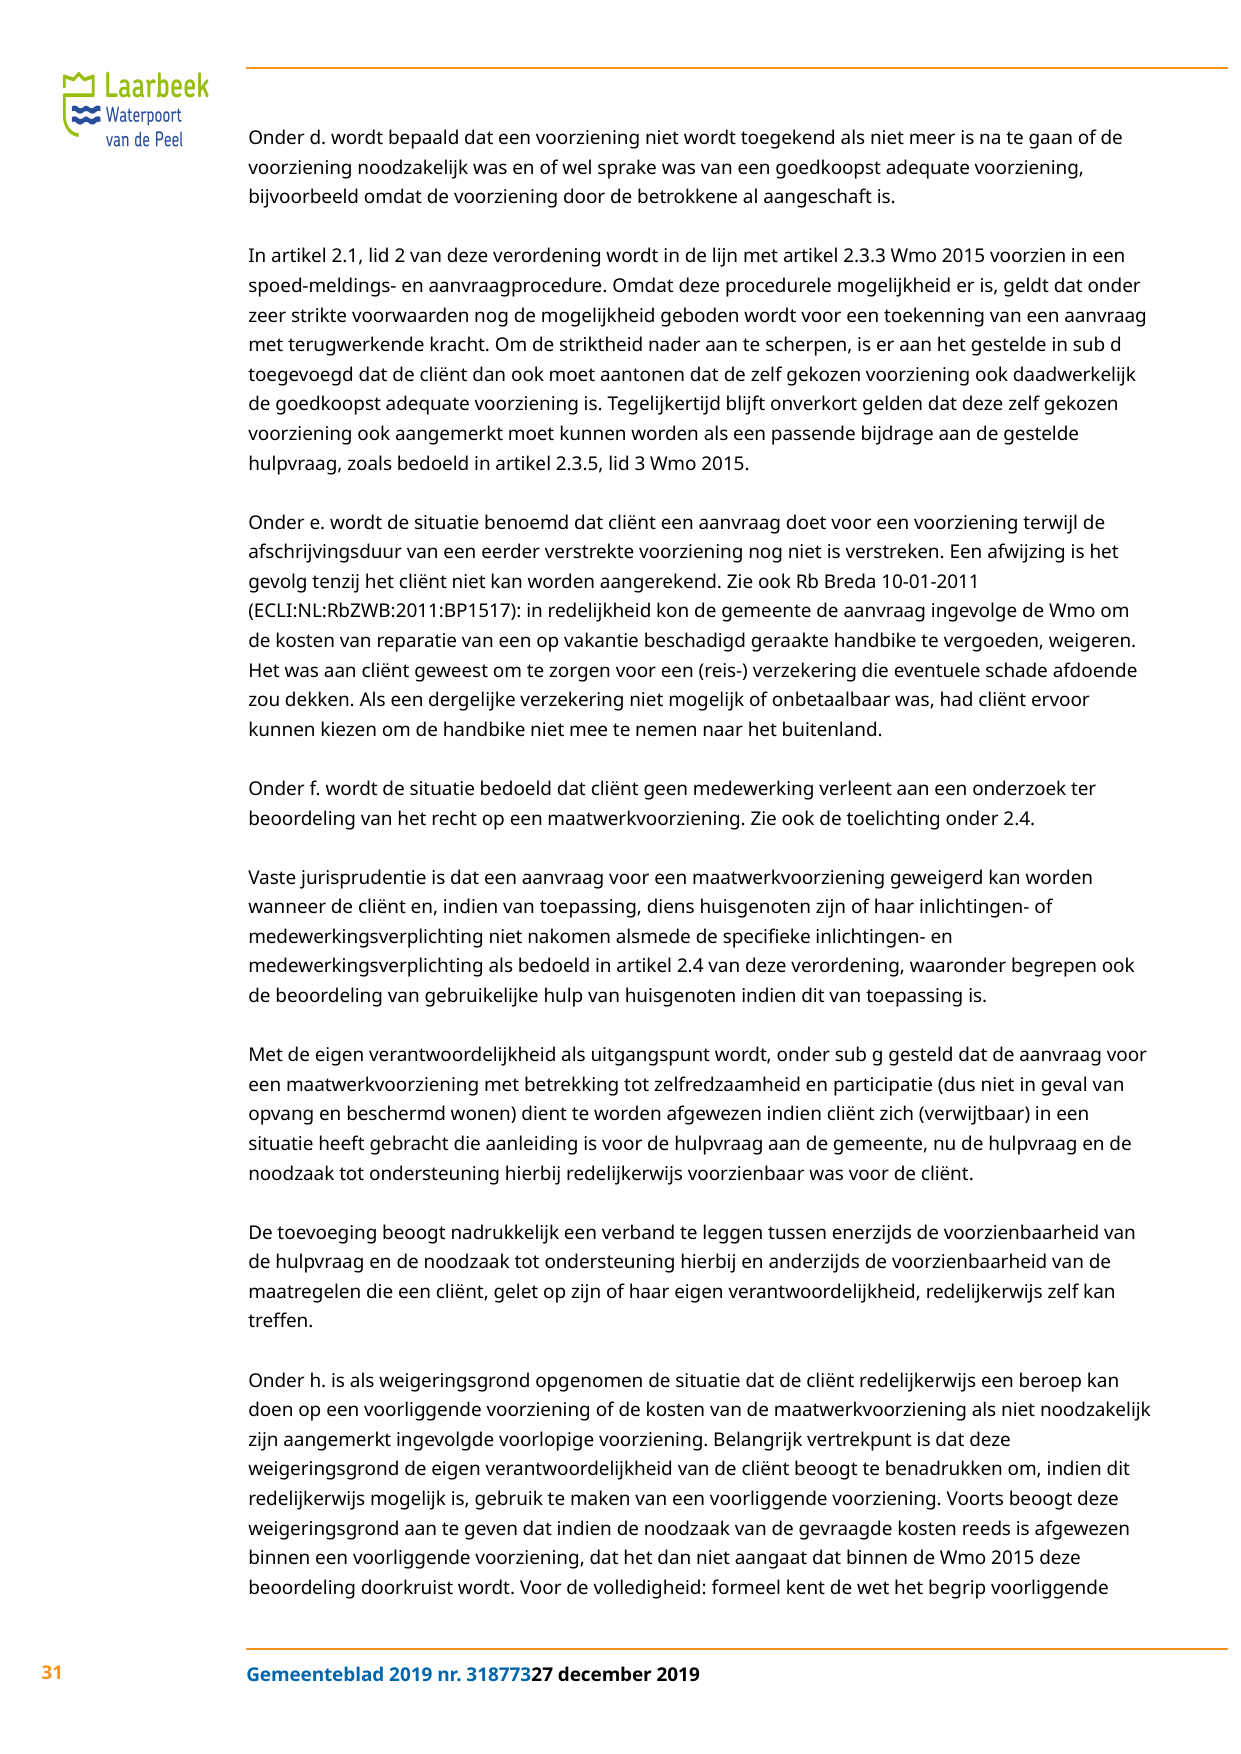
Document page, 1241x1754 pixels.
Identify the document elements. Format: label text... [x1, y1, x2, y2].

picture [41, 47, 231, 172]
text In artikel 2.1, lid 2 van deze verordening wordt in de lijn met artikel 2.3.3 Wmo 2015 voorzien in een spoed-meldings- en aanvraagprocedure. Omdat deze procedurele mogelijkheid er is, geldt dat onder zeer strikte voorwaarden nog de mogelijkheid geboden wordt voor een toekenning van een aanvraag met terugwerkende kracht. Om de striktheid nader aan te scherpen, is er aan het gestelde in sub d toegevoegd dat de cliënt dan ook moet aantonen dat de zelf gekozen voorziening ook daadwerkelijk de goedkoopst adequate voorziening is. Tegelijkertijd blijft onverkort gelden dat deze zelf gekozen voorziening ook aangemerkt moet kunnen worden als een passende bijdrage aan de gestelde hulpvraag, zoals bedoeld in artikel 2.3.5, lid 3 Wmo 2015. [248, 243, 1152, 476]
text De toevoeging beoogt nadrukkelijk een verband te leggen tussen enerzijds de voorzienbaarheid van de hulpvraag en de noodzaak tot ondersteuning hierbij en anderzijds de voorzienbaarheid van de maatregelen die een cliënt, gelet op zijn of haar eigen verantwoordelijkheid, redelijkerwijs zelf kan treffen. [248, 1219, 1152, 1333]
text Onder e. wordt de situatie benoemd dat cliënt een aanvraag doet voor een voorziening terwijl de afschrijvingsduur van een eerder verstrekte voorziening nog niet is verstreken. Een afwijzing is het gevolg tenzij het cliënt niet kan worden aangerekend. Zie ook Rb Breda 10-01-2011 (ECLI:NL:RbZWB:2011:BP1517): in redelijkheid kon de gemeente de aanvraag ingevolge de Wmo om de kosten van reparatie van een op vakantie beschadigd geraakte handbike te vergoeden, weigeren. Het was aan cliënt geweest om te zorgen voor een (reis-) verzekering die eventuele schade afdoende zou dekken. Als een dergelijke verzekering niet mogelijk of onbetaalbaar was, had cliënt ervoor kunnen kiezen om de handbike niet mee te nemen naar het buitenland. [248, 509, 1152, 742]
text Onder f. wordt de situatie bedoeld dat cliënt geen medewerking verleent aan een onderzoek ter beoordeling van het recht op een maatwerkvoorziening. Zie ook de toelichting onder 2.4. [248, 775, 1152, 831]
text Vaste jurisprudentie is dat een aanvraag voor een maatwerkvoorziening geweigerd kan worden wanneer de cliënt en, indien van toepassing, diens huisgenoten zijn of haar inlichtingen- of medewerkingsverplichting niet nakomen alsmede de specifieke inlichtingen- en medewerkingsverplichting als bedoeld in artikel 2.4 van deze verordening, waaronder begrepen ook de beoordeling van gebruikelijke hulp van huisgenoten indien dit van toepassing is. [248, 864, 1152, 1008]
text Met de eigen verantwoordelijkheid als uitgangspunt wordt, onder sub g gesteld dat de aanvraag voor een maatwerkvoorziening met betrekking tot zelfredzaamheid en participatie (dus niet in geval van opvang en beschermd wonen) dient te worden afgewezen indien cliënt zich (verwijtbaar) in een situatie heeft gebracht die aanleiding is voor de hulpvraag aan de gemeente, nu de hulpvraag en de noodzaak tot ondersteuning hierbij redelijkerwijs voorzienbaar was voor de cliënt. [248, 1041, 1152, 1186]
text Onder d. wordt bepaald dat een voorziening niet wordt toegekend als niet meer is na te gaan of de voorziening noodzakelijk was en of wel sprake was van een goedkoopst adequate voorziening, bijvoorbeeld omdat de voorziening door de betrokkene al aangeschaft is. [248, 124, 1152, 209]
text Onder h. is als weigeringsgrond opgenomen de situatie dat de cliënt redelijkerwijs een beroep kan doen op een voorliggende voorziening of de kosten van de maatwerkvoorziening als niet noodzakelijk zijn aangemerkt ingevolgde voorlopige voorziening. Belangrijk vertrekpunt is dat deze weigeringsgrond de eigen verantwoordelijkheid van de cliënt beoogt te benadrukken om, indien dit redelijkerwijs mogelijk is, gebruik te maken van een voorliggende voorziening. Voorts beoogt deze weigeringsgrond aan te geven dat indien de noodzaak van de gevraagde kosten reeds is afgewezen binnen een voorliggende voorziening, dat het dan niet aangaat dat binnen de Wmo 2015 deze beoordeling doorkruist wordt. Voor de volledigheid: formeel kent de wet het begrip voorliggende [248, 1367, 1152, 1600]
